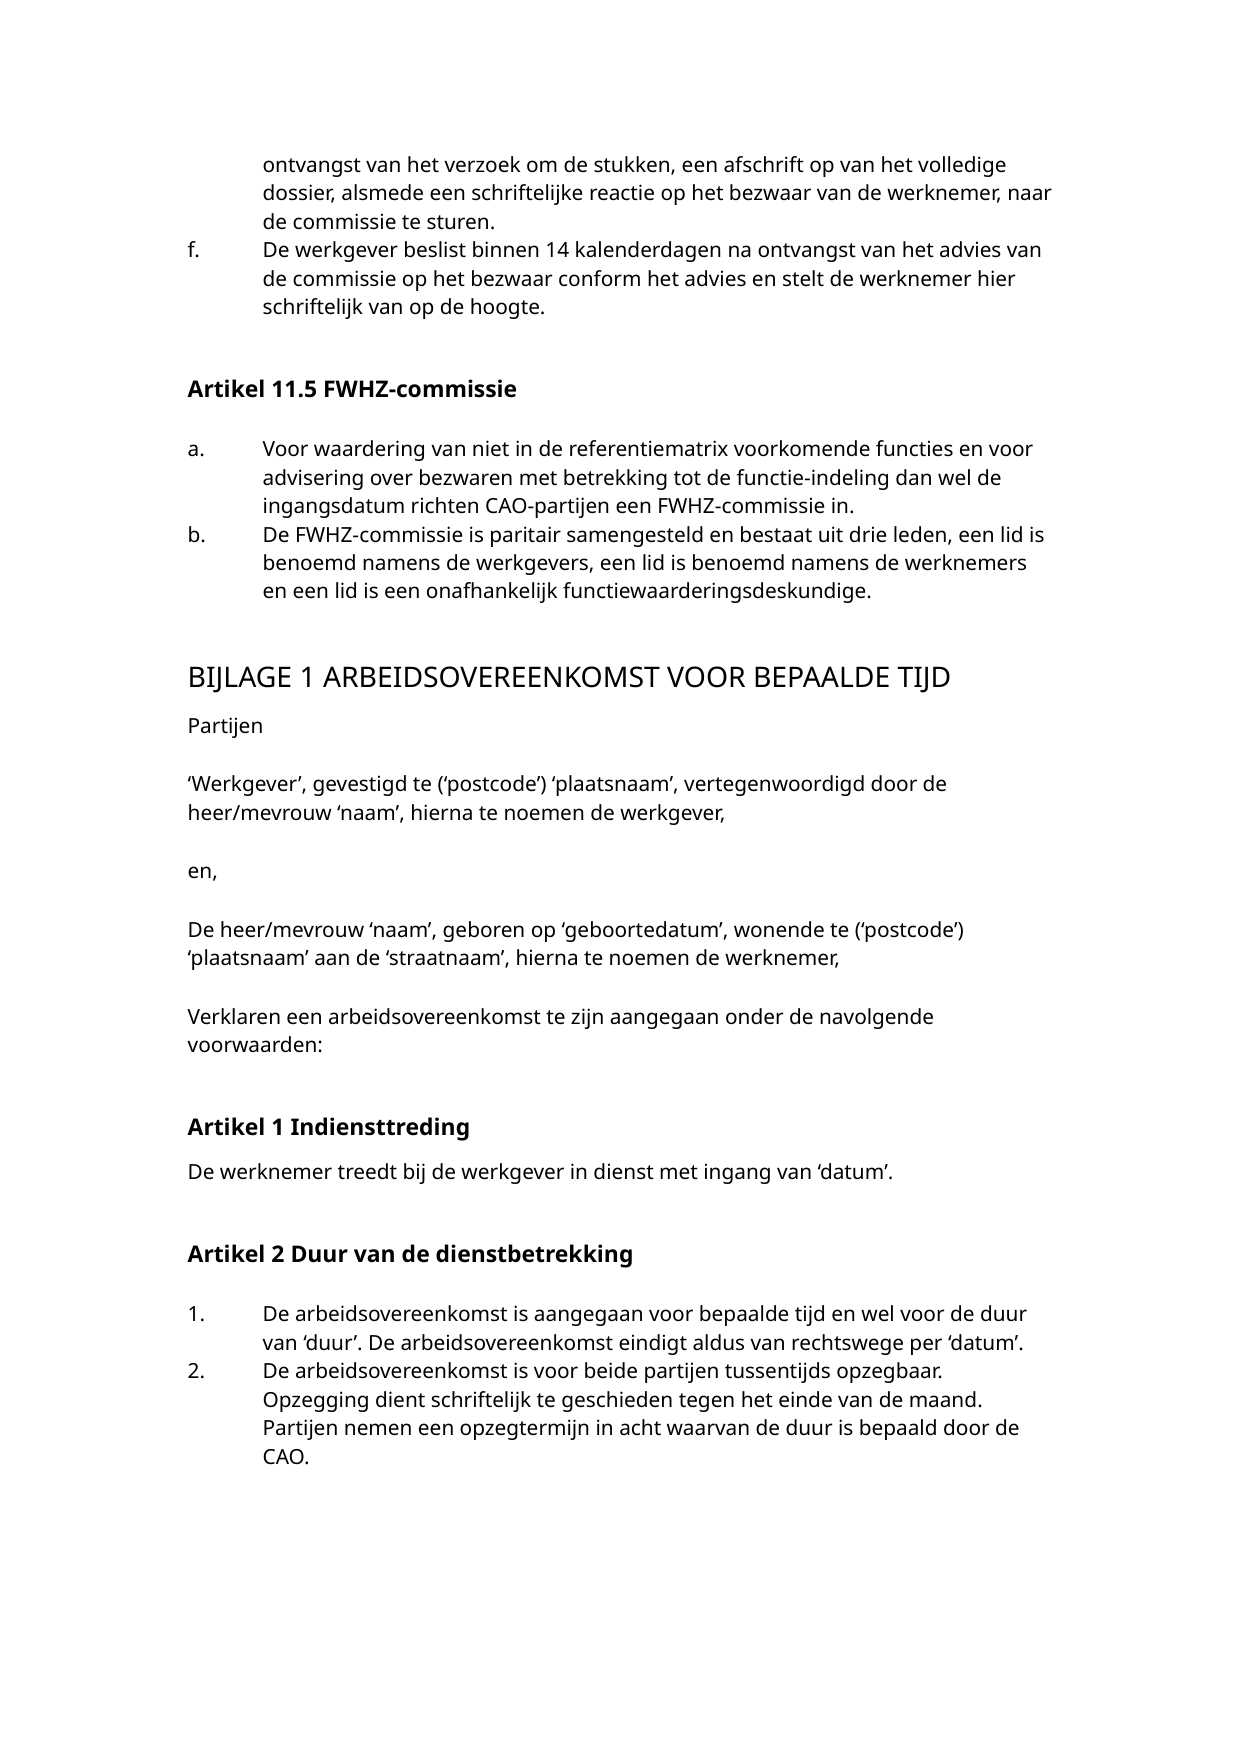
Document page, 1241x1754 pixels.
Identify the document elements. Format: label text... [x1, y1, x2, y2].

text De heer/mevrouw ‘naam’, geboren op ‘geboortedatum’, wonende te (‘postcode’) ‘plaatsnaam’ aan de ‘straatnaam’, hierna te noemen de werknemer, [187, 915, 1053, 972]
list De arbeidsovereenkomst is voor beide partijen tussentijds opzegbaar. Opzegging dient schriftelijk te geschieden tegen het einde van de maand. Partijen nemen een opzegtermijn in acht waarvan de duur is bepaald door de CAO. [187, 1356, 1053, 1470]
text en, [187, 856, 1053, 885]
list De FWHZ-commissie is paritair samengesteld en bestaat uit drie leden, een lid is benoemd namens de werkgevers, een lid is benoemd namens de werknemers en een lid is een onafhankelijk functiewaarderingsdeskundige. [187, 520, 1053, 605]
subtitle Artikel 2 Duur van de dienstbetrekking [187, 1238, 1053, 1269]
list De werkgever beslist binnen 14 kalenderdagen na ontvangst van het advies van de commissie op het bezwaar conform het advies en stelt de werknemer hier schriftelijk van op de hoogte. [187, 235, 1053, 321]
text Verklaren een arbeidsovereenkomst te zijn aangegaan onder de navolgende voorwaarden: [187, 1002, 1053, 1059]
list Voor waardering van niet in de referentiematrix voorkomende functies en voor advisering over bezwaren met betrekking tot de functie-indeling dan wel de ingangsdatum richten CAO-partijen een FWHZ-commissie in. [187, 434, 1053, 520]
list De arbeidsovereenkomst is aangegaan voor bepaalde tijd en wel voor de duur van ‘duur’. De arbeidsovereenkomst eindigt aldus van rechtswege per ‘datum’. [187, 1299, 1053, 1356]
list ontvangst van het verzoek om de stukken, een afschrift op van het volledige dossier, alsmede een schriftelijke reactie op het bezwaar van de werknemer, naar de commissie te sturen. [187, 150, 1053, 235]
text ‘Werkgever’, gevestigd te (‘postcode’) ‘plaatsnaam’, vertegenwoordigd door de heer/mevrouw ‘naam’, hierna te noemen de werkgever, [187, 769, 1053, 826]
subtitle BIJLAGE 1 ARBEIDSOVEREENKOMST VOOR BEPAALDE TIJD [187, 657, 1053, 696]
text De werknemer treedt bij de werkgever in dienst met ingang van ‘datum’. [187, 1157, 1053, 1186]
subtitle Artikel 1 Indiensttreding [187, 1111, 1053, 1142]
subtitle Artikel 11.5 FWHZ-commissie [187, 373, 1053, 404]
text Partijen [187, 711, 1053, 739]
